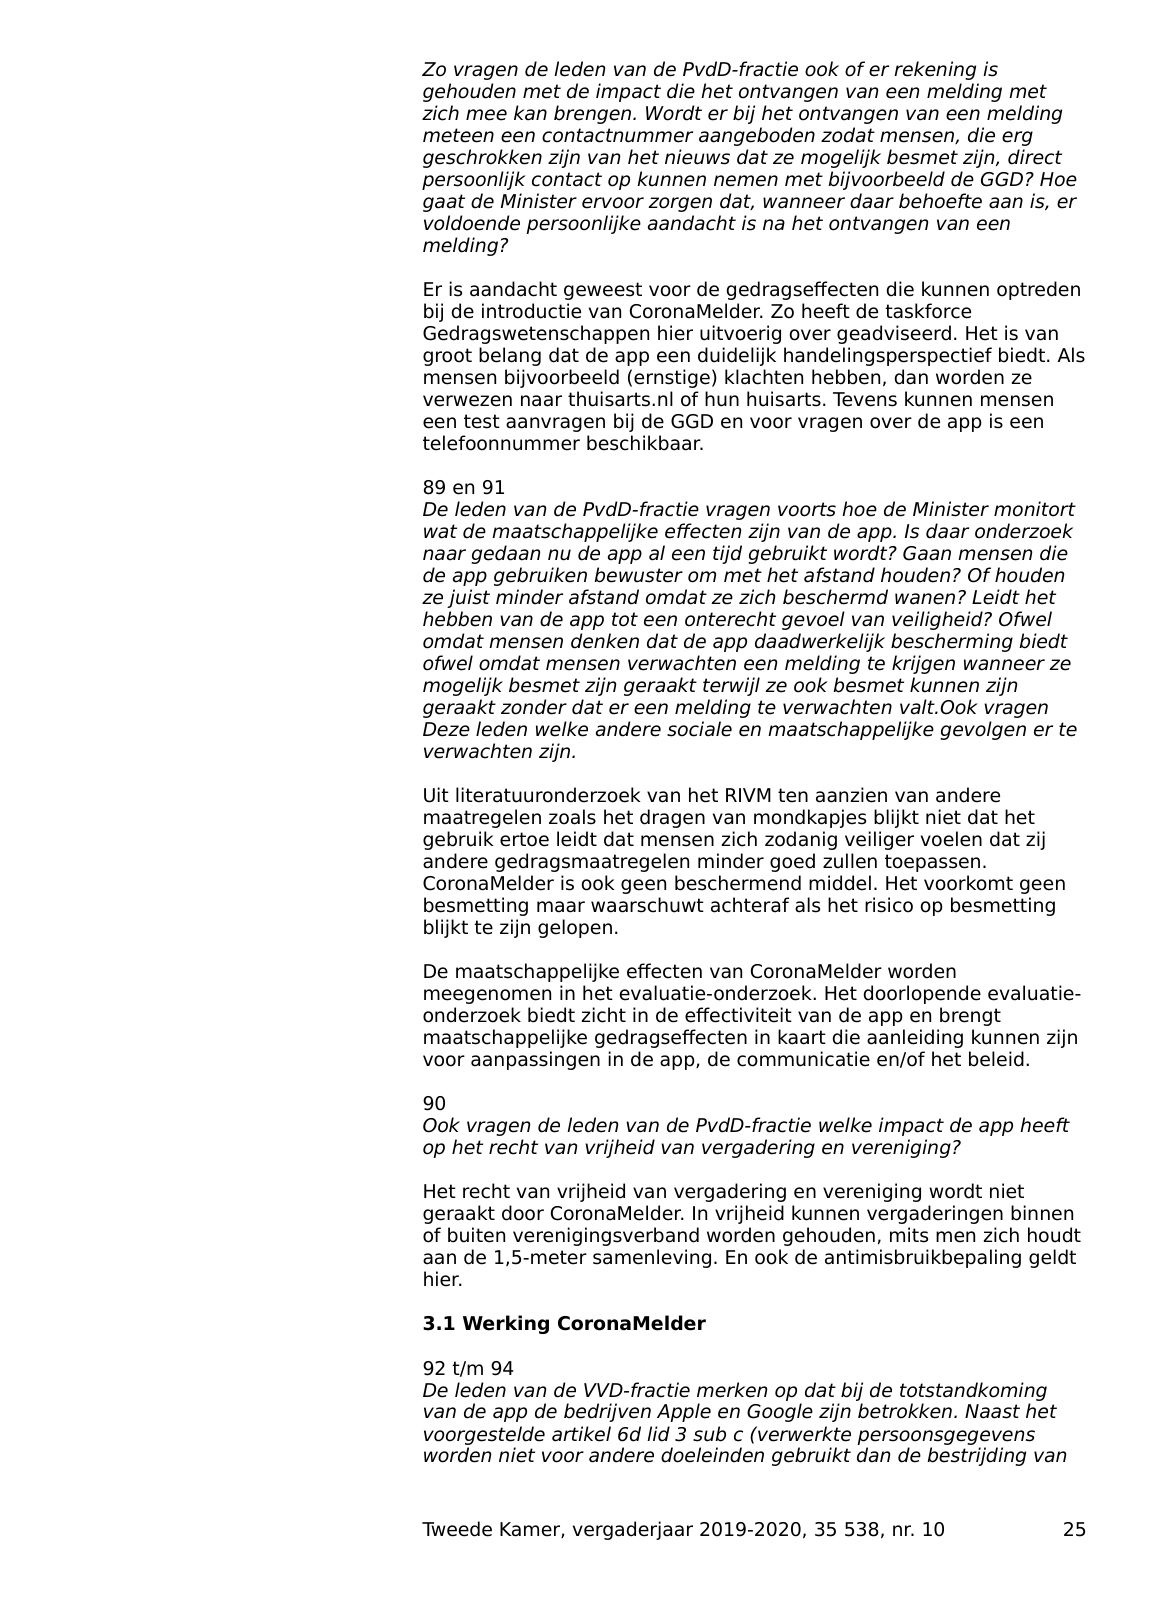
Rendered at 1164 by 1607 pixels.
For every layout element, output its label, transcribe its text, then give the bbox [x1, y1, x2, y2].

text Deze leden welke andere sociale en maatschappelijke gevolgen er te verwachten zijn. [422, 719, 1087, 763]
text Zo vragen de leden van de PvdD-fractie ook of er rekening is gehouden met de impact die het ontvangen van een melding met zich mee kan brengen. Wordt er bij het ontvangen van een melding meteen een contactnummer aangeboden zodat mensen, die erg geschrokken zijn van het nieuws dat ze mogelijk besmet zijn, direct persoonlijk contact op kunnen nemen met bijvoorbeeld de GGD? Hoe gaat de Minister ervoor zorgen dat, wanneer daar behoefte aan is, er voldoende persoonlijke aandacht is na het ontvangen van een melding? [422, 59, 1087, 257]
text De leden van de VVD-fractie merken op dat bij de totstandkoming van de app de bedrijven Apple en Google zijn betrokken. Naast het voorgestelde artikel 6d lid 3 sub c (verwerkte persoonsgegevens worden niet voor andere doeleinden gebruikt dan de bestrijding van [422, 1379, 1087, 1467]
text Het recht van vrijheid van vergadering en vereniging wordt niet geraakt door CoronaMelder. In vrijheid kunnen vergaderingen binnen of buiten verenigingsverband worden gehouden, mits men zich houdt aan de 1,5-meter samenleving. En ook de antimisbruikbepaling geldt hier. [422, 1181, 1087, 1291]
text De leden van de PvdD-fractie vragen voorts hoe de Minister monitort wat de maatschappelijke effecten zijn van de app. Is daar onderzoek naar gedaan nu de app al een tijd gebruikt wordt? Gaan mensen die de app gebruiken bewuster om met het afstand houden? Of houden ze juist minder afstand omdat ze zich beschermd wanen? Leidt het hebben van de app tot een onterecht gevoel van veiligheid? Ofwel omdat mensen denken dat de app daadwerkelijk bescherming biedt ofwel omdat mensen verwachten een melding te krijgen wanneer ze mogelijk besmet zijn geraakt terwijl ze ook besmet kunnen zijn geraakt zonder dat er een melding te verwachten valt.Ook vragen [422, 499, 1087, 719]
text Er is aandacht geweest voor de gedragseffecten die kunnen optreden bij de introductie van CoronaMelder. Zo heeft de taskforce Gedragswetenschappen hier uitvoerig over geadviseerd. Het is van groot belang dat de app een duidelijk handelingsperspectief biedt. Als mensen bijvoorbeeld (ernstige) klachten hebben, dan worden ze verwezen naar thuisarts.nl of hun huisarts. Tevens kunnen mensen een test aanvragen bij de GGD en voor vragen over de app is een telefoonnummer beschikbaar. [422, 279, 1087, 455]
subtitle 3.1 Werking CoronaMelder [422, 1313, 1087, 1335]
text De maatschappelijke effecten van CoronaMelder worden meegenomen in het evaluatie-onderzoek. Het doorlopende evaluatie-onderzoek biedt zicht in de effectiviteit van de app en brengt maatschappelijke gedragseffecten in kaart die aanleiding kunnen zijn voor aanpassingen in de app, de communicatie en/of het beleid. [422, 961, 1087, 1071]
text 90 [422, 1093, 1087, 1115]
text Ook vragen de leden van de PvdD-fractie welke impact de app heeft op het recht van vrijheid van vergadering en vereniging? [422, 1115, 1087, 1159]
text 89 en 91 [422, 477, 1087, 499]
text Uit literatuuronderzoek van het RIVM ten aanzien van andere maatregelen zoals het dragen van mondkapjes blijkt niet dat het gebruik ertoe leidt dat mensen zich zodanig veiliger voelen dat zij andere gedragsmaatregelen minder goed zullen toepassen. CoronaMelder is ook geen beschermend middel. Het voorkomt geen besmetting maar waarschuwt achteraf als het risico op besmetting blijkt te zijn gelopen. [422, 785, 1087, 939]
text 92 t/m 94 [422, 1357, 1087, 1379]
